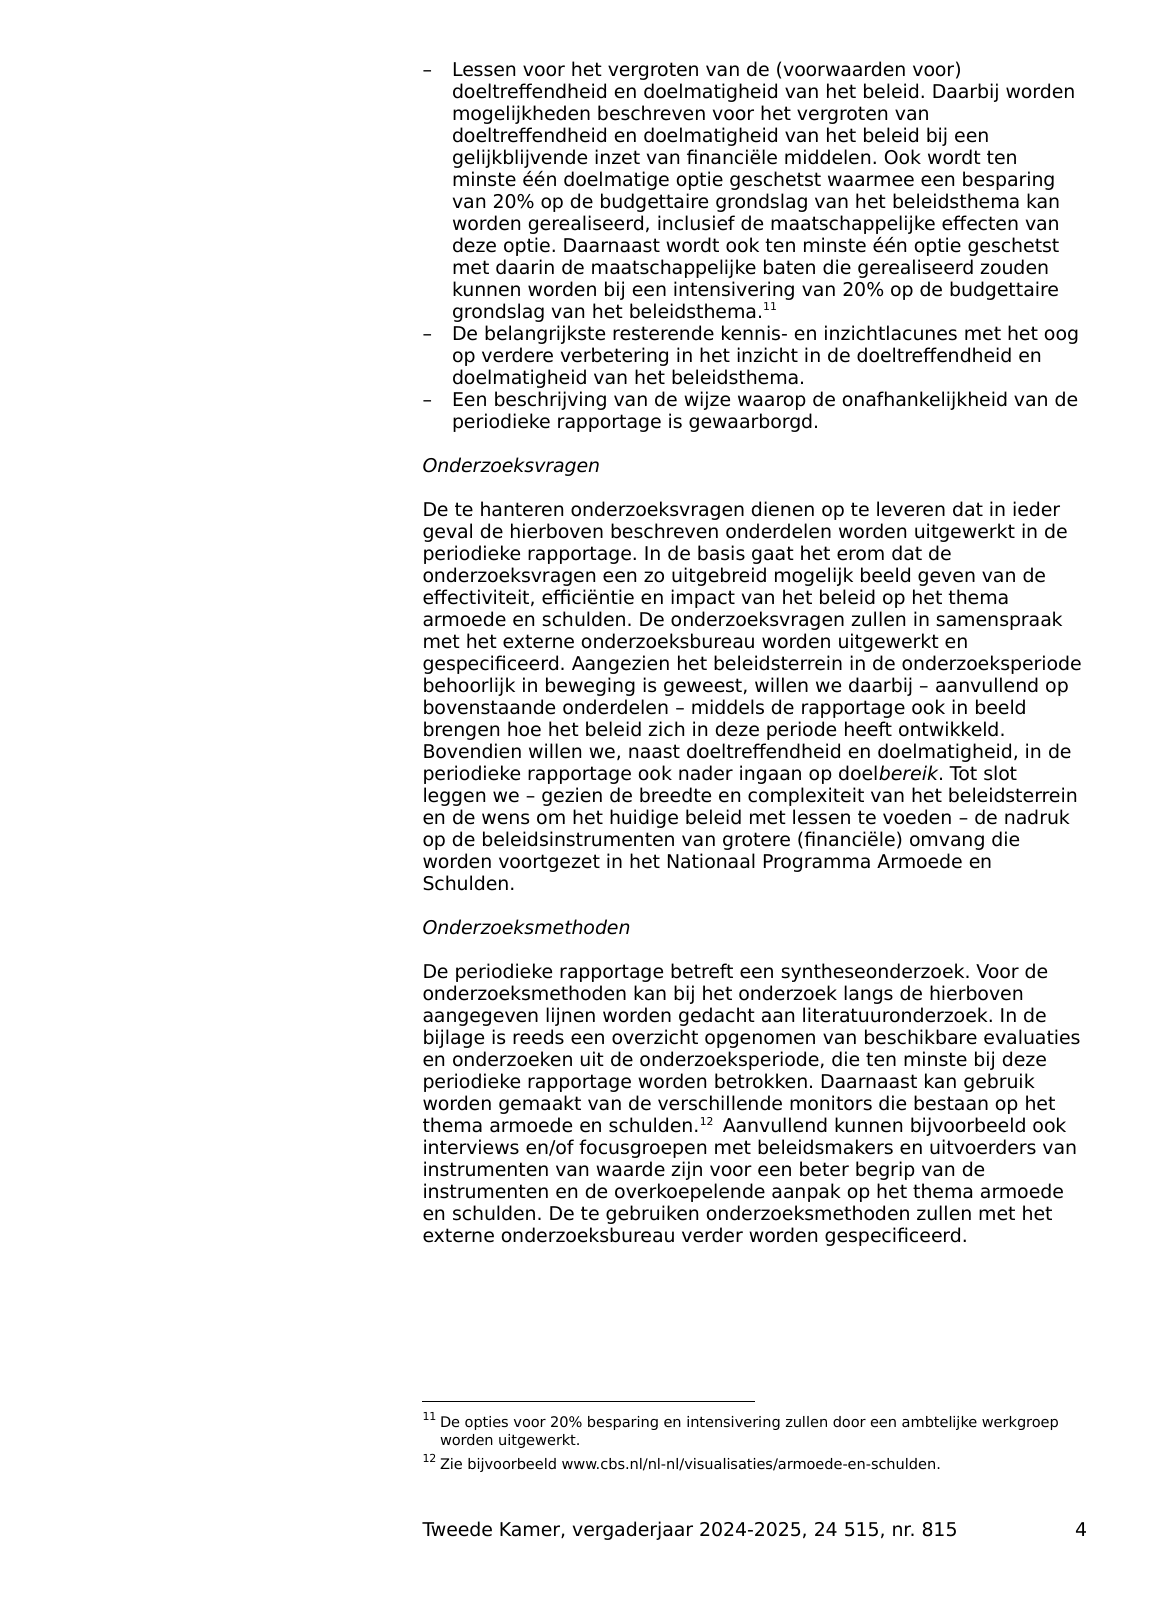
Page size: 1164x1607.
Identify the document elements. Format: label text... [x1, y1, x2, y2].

subtitle Onderzoeksvragen [422, 455, 1087, 477]
text – De belangrijkste resterende kennis- en inzichtlacunes met het oog op verdere verbetering in het inzicht in de doeltreffendheid en doelmatigheid van het beleidsthema. [422, 323, 1087, 389]
text Zie bijvoorbeeld www.cbs.nl/nl-nl/visualisaties/armoede-en-schulden. [422, 1452, 1087, 1474]
subtitle Onderzoeksmethoden [422, 917, 1087, 939]
text – Een beschrijving van de wijze waarop de onafhankelijkheid van de periodieke rapportage is gewaarborgd. [422, 389, 1087, 433]
text De te hanteren onderzoeksvragen dienen op te leveren dat in ieder geval de hierboven beschreven onderdelen worden uitgewerkt in de periodieke rapportage. In de basis gaat het erom dat de onderzoeksvragen een zo uitgebreid mogelijk beeld geven van de effectiviteit, efficiëntie en impact van het beleid op het thema armoede en schulden. De onderzoeksvragen zullen in samenspraak met het externe onderzoeksbureau worden uitgewerkt en gespecificeerd. Aangezien het beleidsterrein in de onderzoeksperiode behoorlijk in beweging is geweest, willen we daarbij – aanvullend op bovenstaande onderdelen – middels de rapportage ook in beeld brengen hoe het beleid zich in deze periode heeft ontwikkeld. Bovendien willen we, naast doeltreffendheid en doelmatigheid, in de periodieke rapportage ook nader ingaan op doelbereik. Tot slot leggen we – gezien de breedte en complexiteit van het beleidsterrein en de wens om het huidige beleid met lessen te voeden – de nadruk op de beleidsinstrumenten van grotere (financiële) omvang die worden voortgezet in het Nationaal Programma Armoede en Schulden. [422, 499, 1087, 895]
text De periodieke rapportage betreft een syntheseonderzoek. Voor de onderzoeksmethoden kan bij het onderzoek langs de hierboven aangegeven lijnen worden gedacht aan literatuuronderzoek. In de bijlage is reeds een overzicht opgenomen van beschikbare evaluaties en onderzoeken uit de onderzoeksperiode, die ten minste bij deze periodieke rapportage worden betrokken. Daarnaast kan gebruik worden gemaakt van de verschillende monitors die bestaan op het thema armoede en schulden. Aanvullend kunnen bijvoorbeeld ook interviews en/of focusgroepen met beleidsmakers en uitvoerders van instrumenten van waarde zijn voor een beter begrip van de instrumenten en de overkoepelende aanpak op het thema armoede en schulden. De te gebruiken onderzoeksmethoden zullen met het externe onderzoeksbureau verder worden gespecificeerd. [422, 961, 1087, 1247]
text De opties voor 20% besparing en intensivering zullen door een ambtelijke werkgroep worden uitgewerkt. [422, 1410, 1087, 1449]
text – Lessen voor het vergroten van de (voorwaarden voor) doeltreffendheid en doelmatigheid van het beleid. Daarbij worden mogelijkheden beschreven voor het vergroten van doeltreffendheid en doelmatigheid van het beleid bij een gelijkblijvende inzet van financiële middelen. Ook wordt ten minste één doelmatige optie geschetst waarmee een besparing van 20% op de budgettaire grondslag van het beleidsthema kan worden gerealiseerd, inclusief de maatschappelijke effecten van deze optie. Daarnaast wordt ook ten minste één optie geschetst met daarin de maatschappelijke baten die gerealiseerd zouden kunnen worden bij een intensivering van 20% op de budgettaire grondslag van het beleidsthema. [422, 59, 1087, 323]
